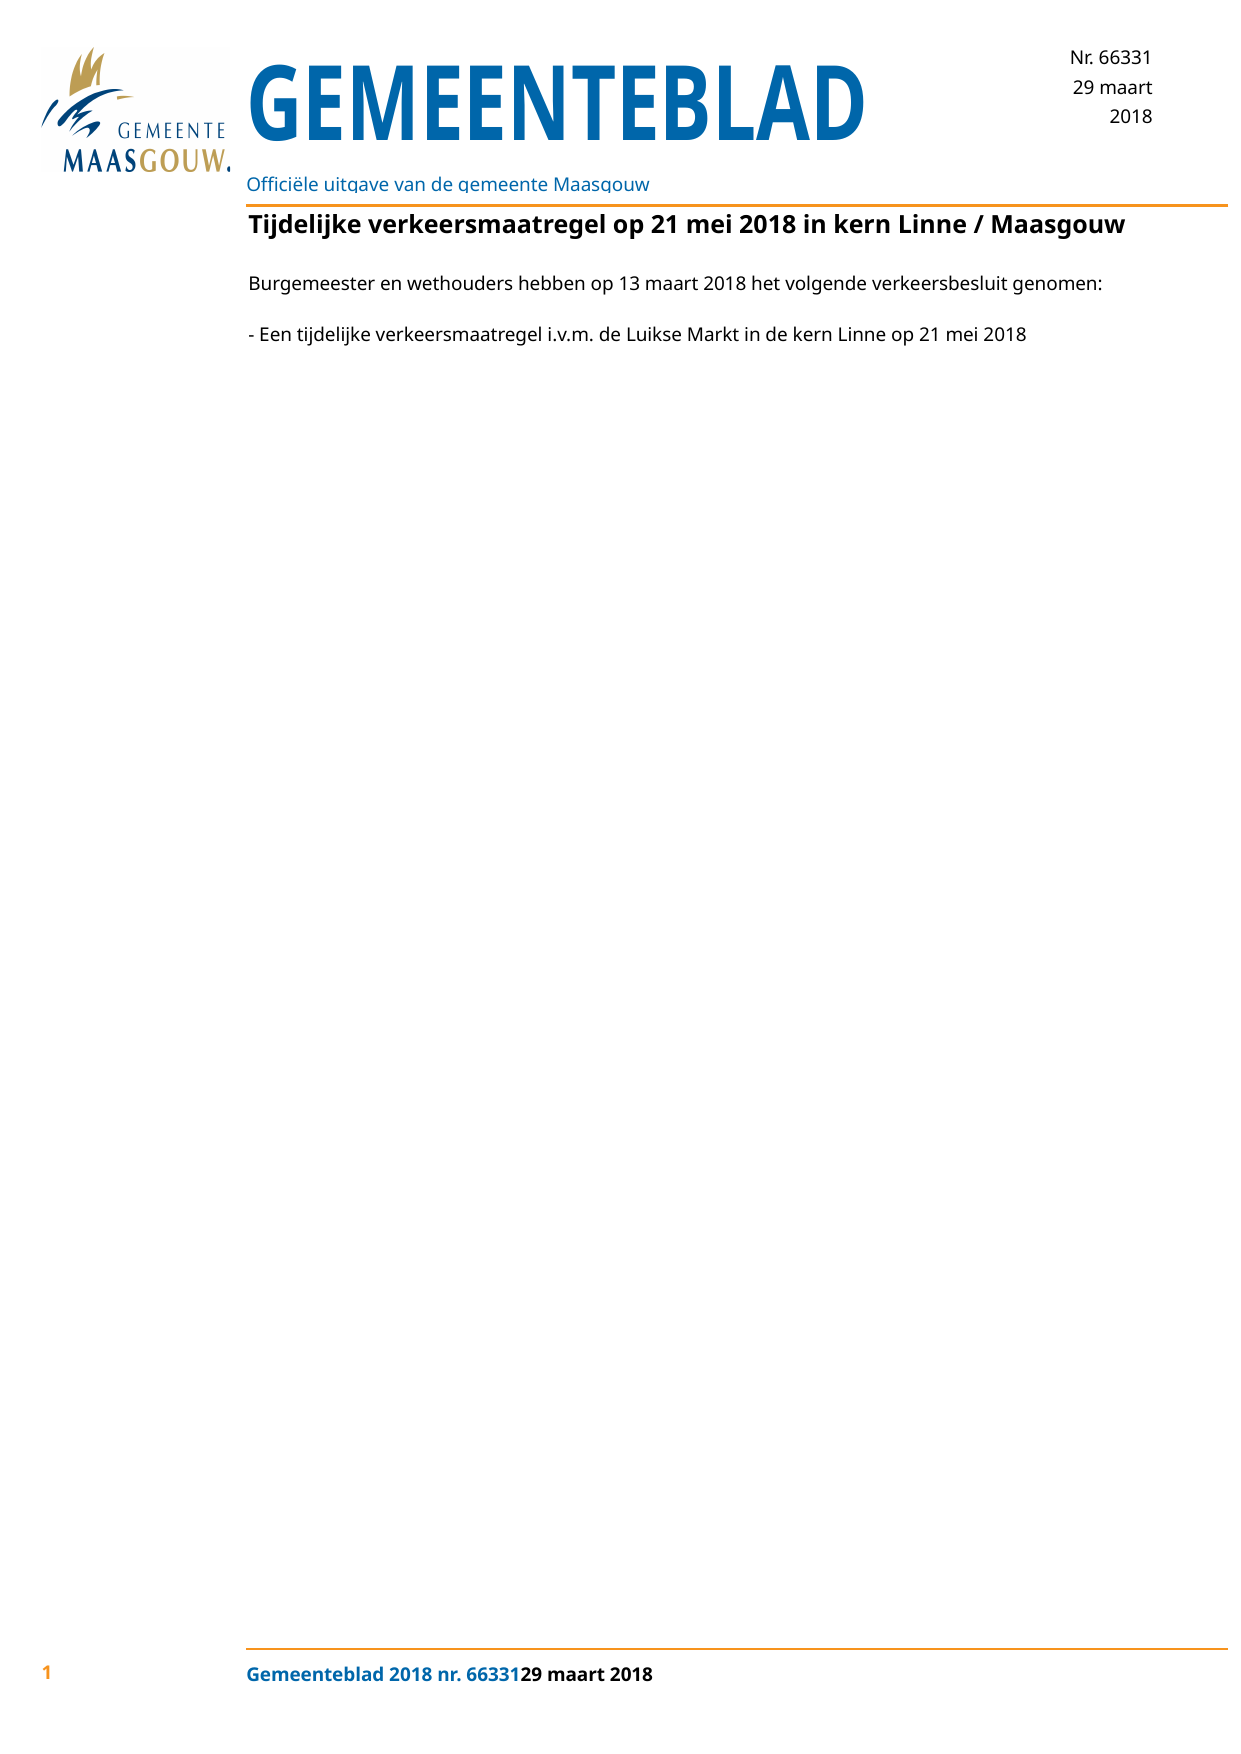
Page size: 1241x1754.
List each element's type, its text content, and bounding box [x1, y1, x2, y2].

text - Een tijdelijke verkeersmaatregel i.v.m. de Luikse Markt in de kern Linne op 21 mei 2018 [248, 321, 1152, 346]
picture [41, 47, 231, 172]
text Tijdelijke verkeersmaatregel op 21 mei 2018 in kern Linne / Maasgouw [248, 207, 1152, 241]
text Burgemeester en wethouders hebben op 13 maart 2018 het volgende verkeersbesluit genomen: [248, 270, 1152, 296]
